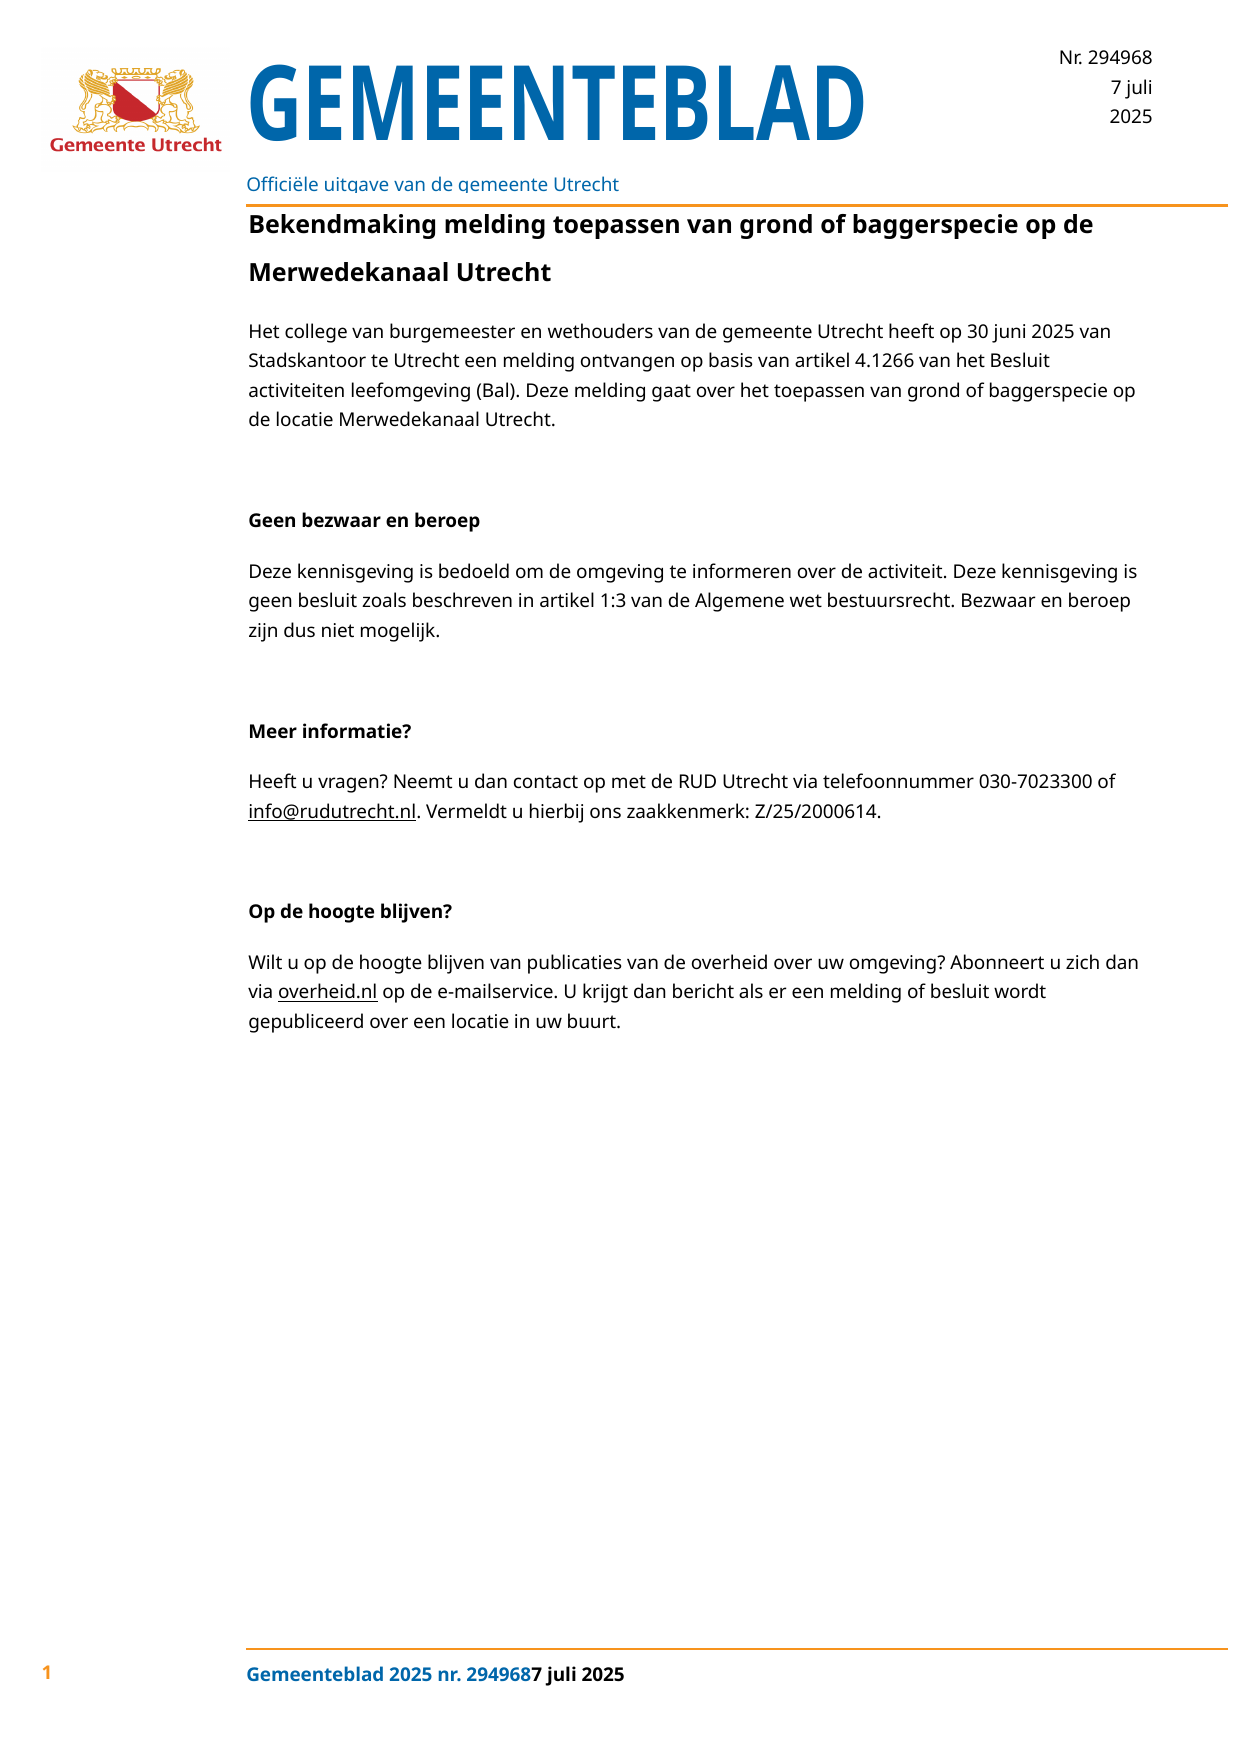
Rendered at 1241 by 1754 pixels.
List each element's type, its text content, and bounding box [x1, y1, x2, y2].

text Heeft u vragen? Neemt u dan contact op met de RUD Utrecht via telefoonnummer 030-7023300 of info@rudutrecht.nl. Vermeldt u hierbij ons zaakkenmerk: Z/25/2000614. [248, 768, 1152, 824]
text Bekendmaking melding toepassen van grond of baggerspecie op de Merwedekanaal Utrecht [248, 207, 1152, 288]
text Op de hoogte blijven? [248, 899, 1152, 924]
text Geen bezwaar en beroep [248, 507, 1152, 533]
text Wilt u op de hoogte blijven van publicaties van de overheid over uw omgeving? Abonneert u zich dan via overheid.nl op de e-mailservice. U krijgt dan bericht als er een melding of besluit wordt gepubliceerd over een locatie in uw buurt. [248, 949, 1152, 1034]
picture [41, 47, 231, 172]
text Deze kennisgeving is bedoeld om de omgeving te informeren over de activiteit. Deze kennisgeving is geen besluit zoals beschreven in artikel 1:3 van de Algemene wet bestuursrecht. Bezwaar en beroep zijn dus niet mogelijk. [248, 558, 1152, 643]
text Meer informatie? [248, 718, 1152, 744]
text Het college van burgemeester en wethouders van de gemeente Utrecht heeft op 30 juni 2025 van Stadskantoor te Utrecht een melding ontvangen op basis van artikel 4.1266 van het Besluit activiteiten leefomgeving (Bal). Deze melding gaat over het toepassen van grond of baggerspecie op de locatie Merwedekanaal Utrecht. [248, 318, 1152, 432]
